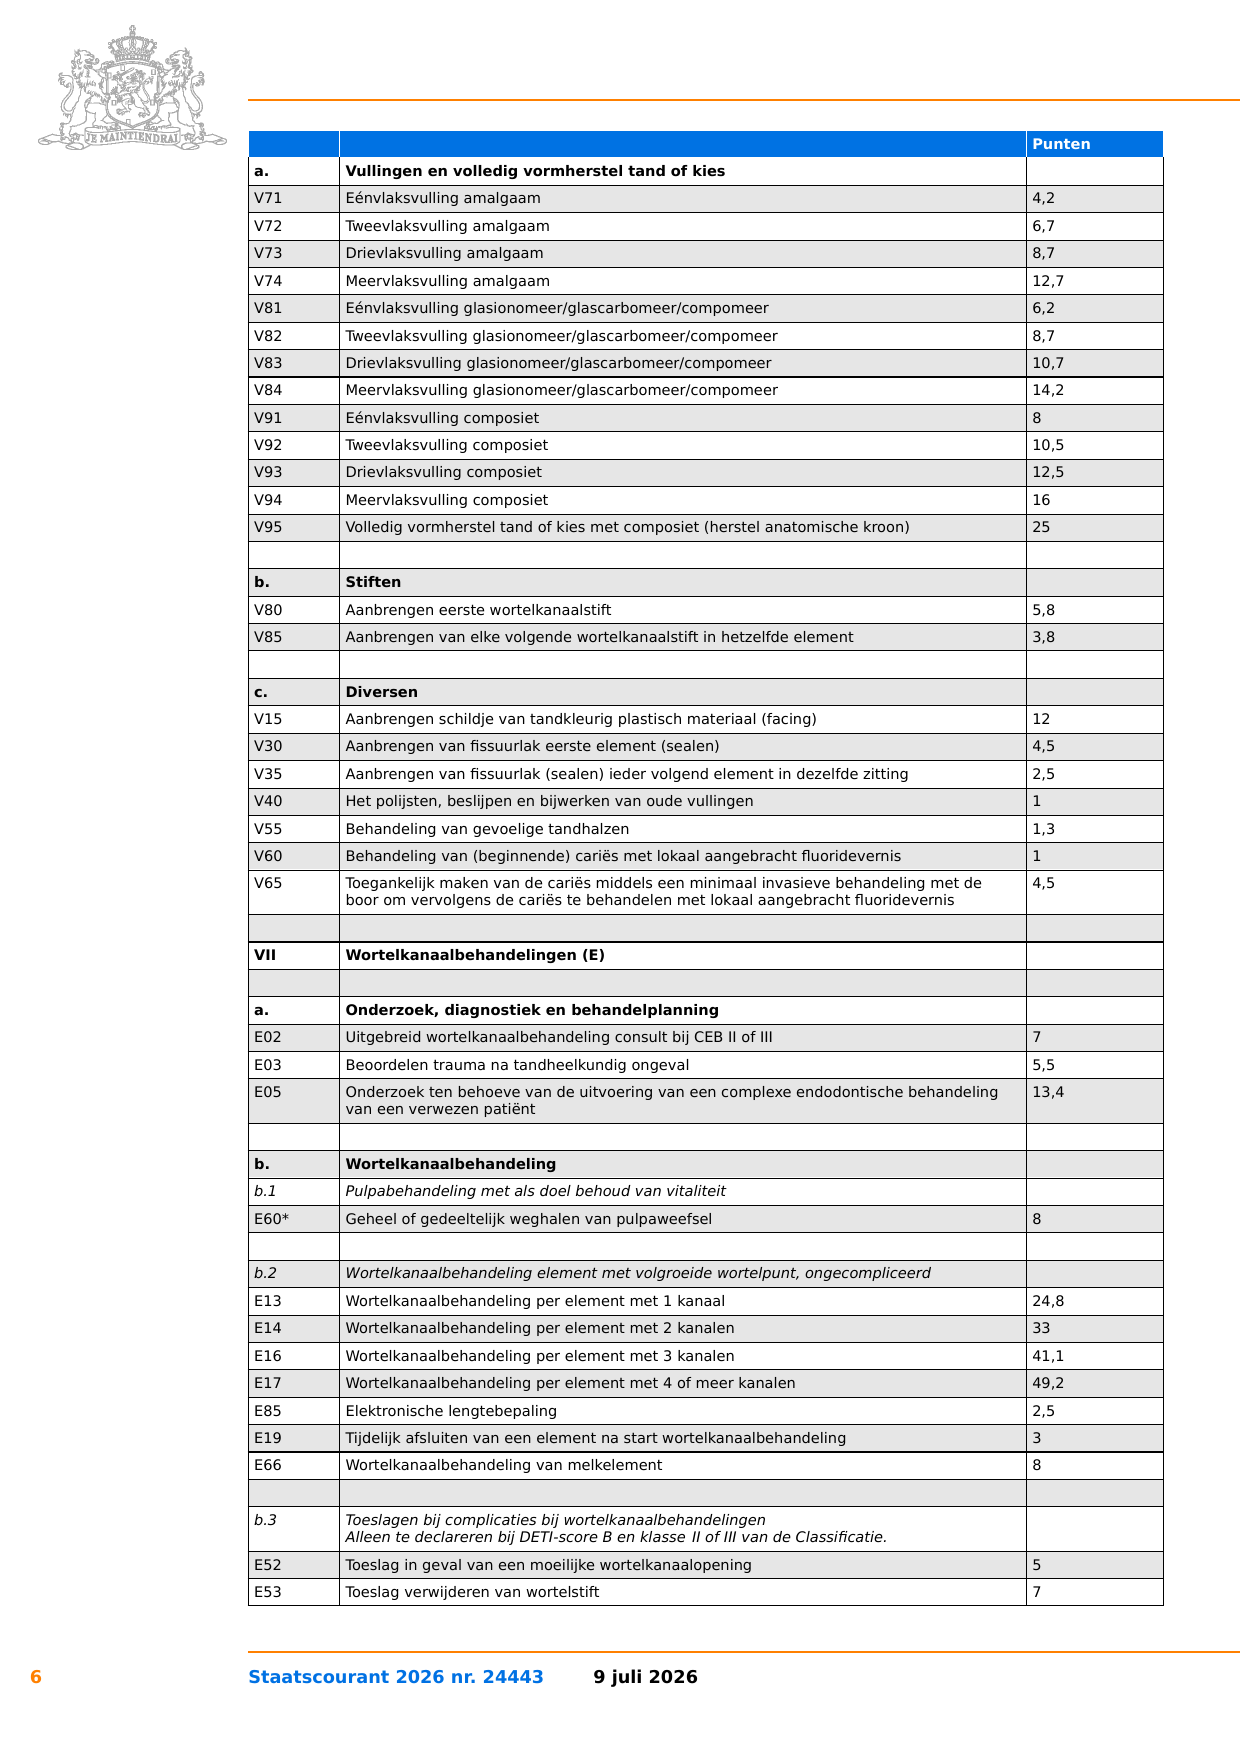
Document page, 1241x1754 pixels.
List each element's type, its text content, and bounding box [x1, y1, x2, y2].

table_cell b.3 [249, 1507, 339, 1551]
table_cell [1027, 970, 1163, 996]
table_cell Beoordelen trauma na tandheelkundig ongeval [340, 1052, 1026, 1078]
table_cell [1027, 542, 1163, 568]
table_cell Tweevlaksvulling glasionomeer/glascarbomeer/compomeer [340, 323, 1026, 349]
table_header [340, 131, 1026, 157]
table_cell Volledig vormherstel tand of kies met composiet (herstel anatomische kroon) [340, 515, 1026, 541]
table_cell [1027, 915, 1163, 941]
table_cell V85 [249, 624, 339, 650]
table_cell Geheel of gedeeltelijk weghalen van pulpaweefsel [340, 1206, 1026, 1232]
table_cell V84 [249, 378, 339, 404]
table_cell V92 [249, 432, 339, 459]
table_cell [1027, 1507, 1163, 1551]
table_cell E02 [249, 1025, 339, 1051]
table_cell Aanbrengen van fissuurlak (sealen) ieder volgend element in dezelfde zitting [340, 761, 1026, 787]
table_cell Stiften [340, 569, 1026, 596]
table_cell 49,2 [1027, 1370, 1163, 1397]
table_cell 5 [1027, 1552, 1163, 1578]
table_cell E17 [249, 1370, 339, 1397]
table_cell [249, 915, 339, 941]
table_cell 4,5 [1027, 734, 1163, 760]
table_cell 8,7 [1027, 323, 1163, 349]
table_cell Wortelkanaalbehandeling per element met 3 kanalen [340, 1343, 1026, 1369]
table_cell b.2 [249, 1261, 339, 1287]
table_cell V71 [249, 186, 339, 212]
table_cell [1027, 158, 1163, 185]
table_cell V72 [249, 213, 339, 239]
table_cell V74 [249, 268, 339, 294]
table_cell 4,2 [1027, 186, 1163, 212]
table_cell 8 [1027, 405, 1163, 431]
table_cell 5,5 [1027, 1052, 1163, 1078]
table_cell Elektronische lengtebepaling [340, 1398, 1026, 1424]
table_cell Toeslag in geval van een moeilijke wortelkanaalopening [340, 1552, 1026, 1578]
table_cell 24,8 [1027, 1288, 1163, 1314]
table_cell Wortelkanaalbehandeling [340, 1151, 1026, 1177]
table_cell 2,5 [1027, 761, 1163, 787]
table_cell V15 [249, 706, 339, 733]
table_cell Tweevlaksvulling amalgaam [340, 213, 1026, 239]
table_cell Drievlaksvulling amalgaam [340, 241, 1026, 267]
table_cell [340, 651, 1026, 678]
table_cell 16 [1027, 487, 1163, 513]
table_cell [249, 542, 339, 568]
table_cell [1027, 1151, 1163, 1177]
table_cell [340, 915, 1026, 941]
table_cell E14 [249, 1316, 339, 1342]
table_cell 12,5 [1027, 460, 1163, 486]
table_cell Diversen [340, 679, 1026, 705]
table_cell [249, 1124, 339, 1150]
table_cell 3 [1027, 1425, 1163, 1451]
table_cell Wortelkanaalbehandeling per element met 1 kanaal [340, 1288, 1026, 1314]
picture [38, 25, 227, 150]
table_cell [249, 970, 339, 996]
table_cell Behandeling van (beginnende) cariës met lokaal aangebracht fluoridevernis [340, 843, 1026, 869]
table_cell V80 [249, 597, 339, 623]
table_cell 12 [1027, 706, 1163, 733]
table_cell [1027, 1179, 1163, 1205]
table_cell 25 [1027, 515, 1163, 541]
table_cell Onderzoek ten behoeve van de uitvoering van een complexe endodontische behandeling van een verwezen patiënt [340, 1079, 1026, 1123]
table_cell Toegankelijk maken van de cariës middels een minimaal invasieve behandeling met de boor om vervolgens de cariës te behandelen met lokaal aangebracht fluoridevernis [340, 871, 1026, 914]
table_cell 8,7 [1027, 241, 1163, 267]
table_cell a. [249, 158, 339, 185]
table_cell E13 [249, 1288, 339, 1314]
table_cell E05 [249, 1079, 339, 1123]
table_cell 3,8 [1027, 624, 1163, 650]
table_cell 1 [1027, 843, 1163, 869]
table_cell V83 [249, 350, 339, 376]
table_cell E60* [249, 1206, 339, 1232]
table_cell 1,3 [1027, 816, 1163, 842]
table_cell [1027, 569, 1163, 596]
table_cell [249, 1233, 339, 1260]
table_cell 13,4 [1027, 1079, 1163, 1123]
table_cell [249, 651, 339, 678]
table_cell Eénvlaksvulling glasionomeer/glascarbomeer/compomeer [340, 295, 1026, 322]
table_cell 1 [1027, 789, 1163, 815]
table_cell 8 [1027, 1206, 1163, 1232]
table_cell [1027, 1261, 1163, 1287]
table_cell Behandeling van gevoelige tandhalzen [340, 816, 1026, 842]
table_cell 14,2 [1027, 378, 1163, 404]
table_cell Meervlaksvulling amalgaam [340, 268, 1026, 294]
table_cell 7 [1027, 1579, 1163, 1605]
table_cell V82 [249, 323, 339, 349]
table_cell V93 [249, 460, 339, 486]
table_cell Onderzoek, diagnostiek en behandelplanning [340, 997, 1026, 1023]
table_cell b.1 [249, 1179, 339, 1205]
table_cell 41,1 [1027, 1343, 1163, 1369]
table_cell Eénvlaksvulling composiet [340, 405, 1026, 431]
table_cell Meervlaksvulling composiet [340, 487, 1026, 513]
table_cell b. [249, 569, 339, 596]
table_cell c. [249, 679, 339, 705]
table_cell [1027, 943, 1163, 969]
table_cell [340, 542, 1026, 568]
table_cell Aanbrengen eerste wortelkanaalstift [340, 597, 1026, 623]
table_cell Wortelkanaalbehandeling per element met 4 of meer kanalen [340, 1370, 1026, 1397]
table_cell Toeslag verwijderen van wortelstift [340, 1579, 1026, 1605]
table_cell Aanbrengen van elke volgende wortelkanaalstift in hetzelfde element [340, 624, 1026, 650]
table_cell Aanbrengen schildje van tandkleurig plastisch materiaal (facing) [340, 706, 1026, 733]
table_cell Eénvlaksvulling amalgaam [340, 186, 1026, 212]
table_cell Aanbrengen van fissuurlak eerste element (sealen) [340, 734, 1026, 760]
table_cell [1027, 1480, 1163, 1506]
table_cell 4,5 [1027, 871, 1163, 914]
table_cell [1027, 997, 1163, 1023]
table_cell Tweevlaksvulling composiet [340, 432, 1026, 459]
table_cell V55 [249, 816, 339, 842]
table_cell [1027, 1124, 1163, 1150]
table_cell E85 [249, 1398, 339, 1424]
table_cell Het polijsten, beslijpen en bijwerken van oude vullingen [340, 789, 1026, 815]
table_cell Wortelkanaalbehandeling element met volgroeide wortelpunt, ongecompliceerd [340, 1261, 1026, 1287]
table_cell Wortelkanaalbehandeling per element met 2 kanalen [340, 1316, 1026, 1342]
table_cell V35 [249, 761, 339, 787]
table_cell Tijdelijk afsluiten van een element na start wortelkanaalbehandeling [340, 1425, 1026, 1451]
table_cell V73 [249, 241, 339, 267]
table_cell 8 [1027, 1453, 1163, 1479]
table_cell E53 [249, 1579, 339, 1605]
table_cell [1027, 679, 1163, 705]
table_cell E19 [249, 1425, 339, 1451]
table_cell Drievlaksvulling composiet [340, 460, 1026, 486]
table_cell Meervlaksvulling glasionomeer/glascarbomeer/compomeer [340, 378, 1026, 404]
table_cell V94 [249, 487, 339, 513]
table_cell [249, 1480, 339, 1506]
table_cell Vullingen en volledig vormherstel tand of kies [340, 158, 1026, 185]
table_cell Wortelkanaalbehandelingen (E) [340, 943, 1026, 969]
table_cell VII [249, 943, 339, 969]
table_cell [340, 970, 1026, 996]
table_cell 6,2 [1027, 295, 1163, 322]
table_cell E16 [249, 1343, 339, 1369]
table_cell E52 [249, 1552, 339, 1578]
table_cell V91 [249, 405, 339, 431]
table_cell V95 [249, 515, 339, 541]
table_cell [340, 1233, 1026, 1260]
table_cell 33 [1027, 1316, 1163, 1342]
table_cell [340, 1124, 1026, 1150]
table_cell Wortelkanaalbehandeling van melkelement [340, 1453, 1026, 1479]
table_cell 12,7 [1027, 268, 1163, 294]
table_cell E03 [249, 1052, 339, 1078]
table_cell a. [249, 997, 339, 1023]
table_cell [1027, 651, 1163, 678]
table_cell 10,5 [1027, 432, 1163, 459]
table_cell 5,8 [1027, 597, 1163, 623]
table_cell V65 [249, 871, 339, 914]
table_cell Toeslagen bij complicaties bij wortelkanaalbehandelingen Alleen te declareren bij DETI-score B en klasse II of III van de Classificatie. [340, 1507, 1026, 1551]
table_header Punten [1027, 131, 1163, 157]
table_cell [340, 1480, 1026, 1506]
table_cell 7 [1027, 1025, 1163, 1051]
table_cell Pulpabehandeling met als doel behoud van vitaliteit [340, 1179, 1026, 1205]
table_cell V81 [249, 295, 339, 322]
table_cell Uitgebreid wortelkanaalbehandeling consult bij CEB II of III [340, 1025, 1026, 1051]
table_cell b. [249, 1151, 339, 1177]
table_header [249, 131, 339, 157]
table_cell 2,5 [1027, 1398, 1163, 1424]
table_cell 6,7 [1027, 213, 1163, 239]
table_cell [1027, 1233, 1163, 1260]
table_cell Drievlaksvulling glasionomeer/glascarbomeer/compomeer [340, 350, 1026, 376]
table_cell 10,7 [1027, 350, 1163, 376]
table_cell V40 [249, 789, 339, 815]
table_cell V60 [249, 843, 339, 869]
table_cell E66 [249, 1453, 339, 1479]
table_cell V30 [249, 734, 339, 760]
